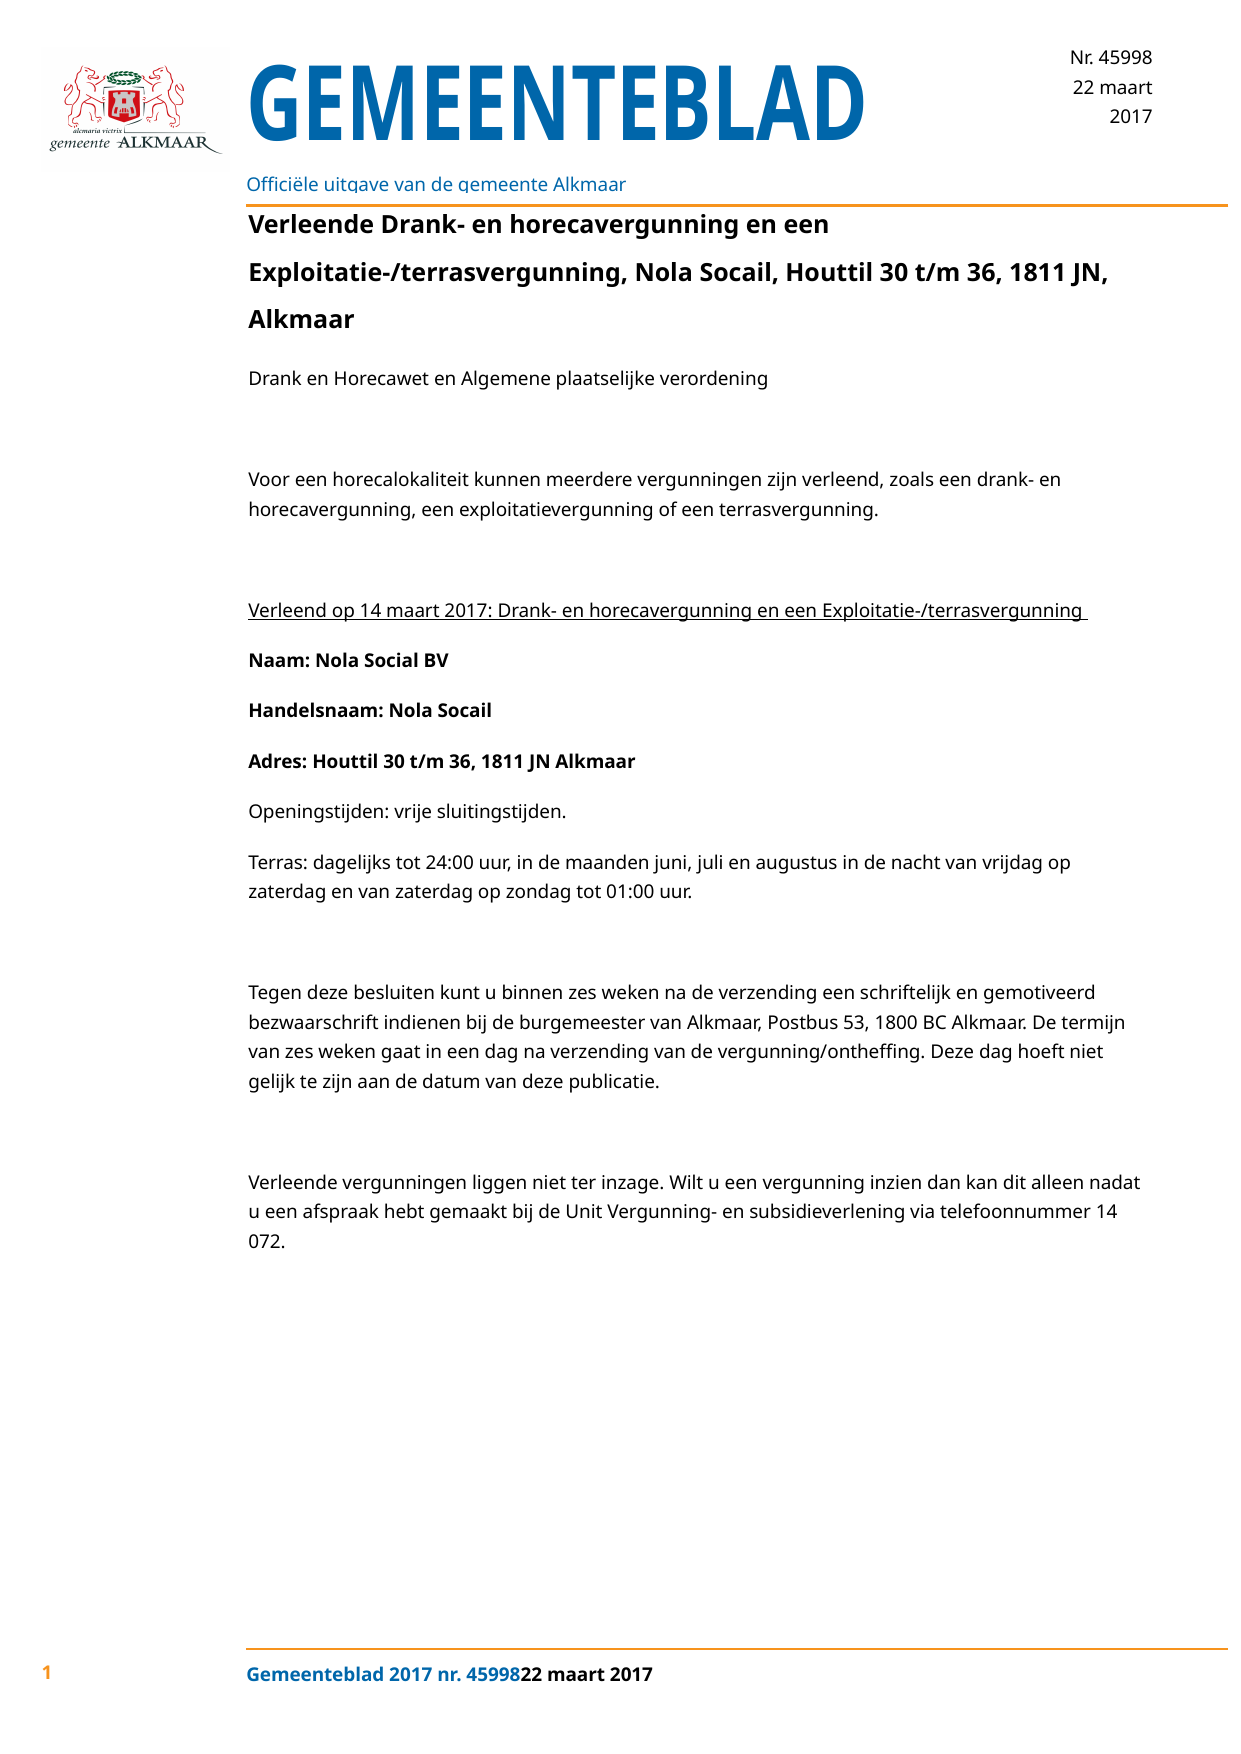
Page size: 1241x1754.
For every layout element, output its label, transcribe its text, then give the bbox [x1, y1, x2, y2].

text Verleende vergunningen liggen niet ter inzage. Wilt u een vergunning inzien dan kan dit alleen nadat u een afspraak hebt gemaakt bij de Unit Vergunning- en subsidieverlening via telefoonnummer 14 072. [248, 1169, 1152, 1254]
text Tegen deze besluiten kunt u binnen zes weken na de verzending een schriftelijk en gemotiveerd bezwaarschrift indienen bij de burgemeester van Alkmaar, Postbus 53, 1800 BC Alkmaar. De termijn van zes weken gaat in een dag na verzending van de vergunning/ontheffing. Deze dag hoeft niet gelijk te zijn aan de datum van deze publicatie. [248, 979, 1152, 1094]
text Drank en Horecawet en Algemene plaatselijke verordening [248, 366, 1152, 391]
text Adres: Houttil 30 t/m 36, 1811 JN Alkmaar [248, 748, 1152, 774]
picture [41, 47, 231, 172]
text Openingstijden: vrije sluitingstijden. [248, 798, 1152, 824]
text Verleende Drank- en horecavergunning en een Exploitatie-/terrasvergunning, Nola Socail, Houttil 30 t/m 36, 1811 JN, Alkmaar [248, 207, 1152, 336]
text Verleend op 14 maart 2017: Drank- en horecavergunning en een Exploitatie-/terrasvergunning [248, 597, 1152, 622]
text Handelsnaam: Nola Socail [248, 698, 1152, 723]
text Naam: Nola Social BV [248, 647, 1152, 673]
text Voor een horecalokaliteit kunnen meerdere vergunningen zijn verleend, zoals een drank- en horecavergunning, een exploitatievergunning of een terrasvergunning. [248, 466, 1152, 522]
text Terras: dagelijks tot 24:00 uur, in de maanden juni, juli en augustus in de nacht van vrijdag op zaterdag en van zaterdag op zondag tot 01:00 uur. [248, 849, 1152, 904]
